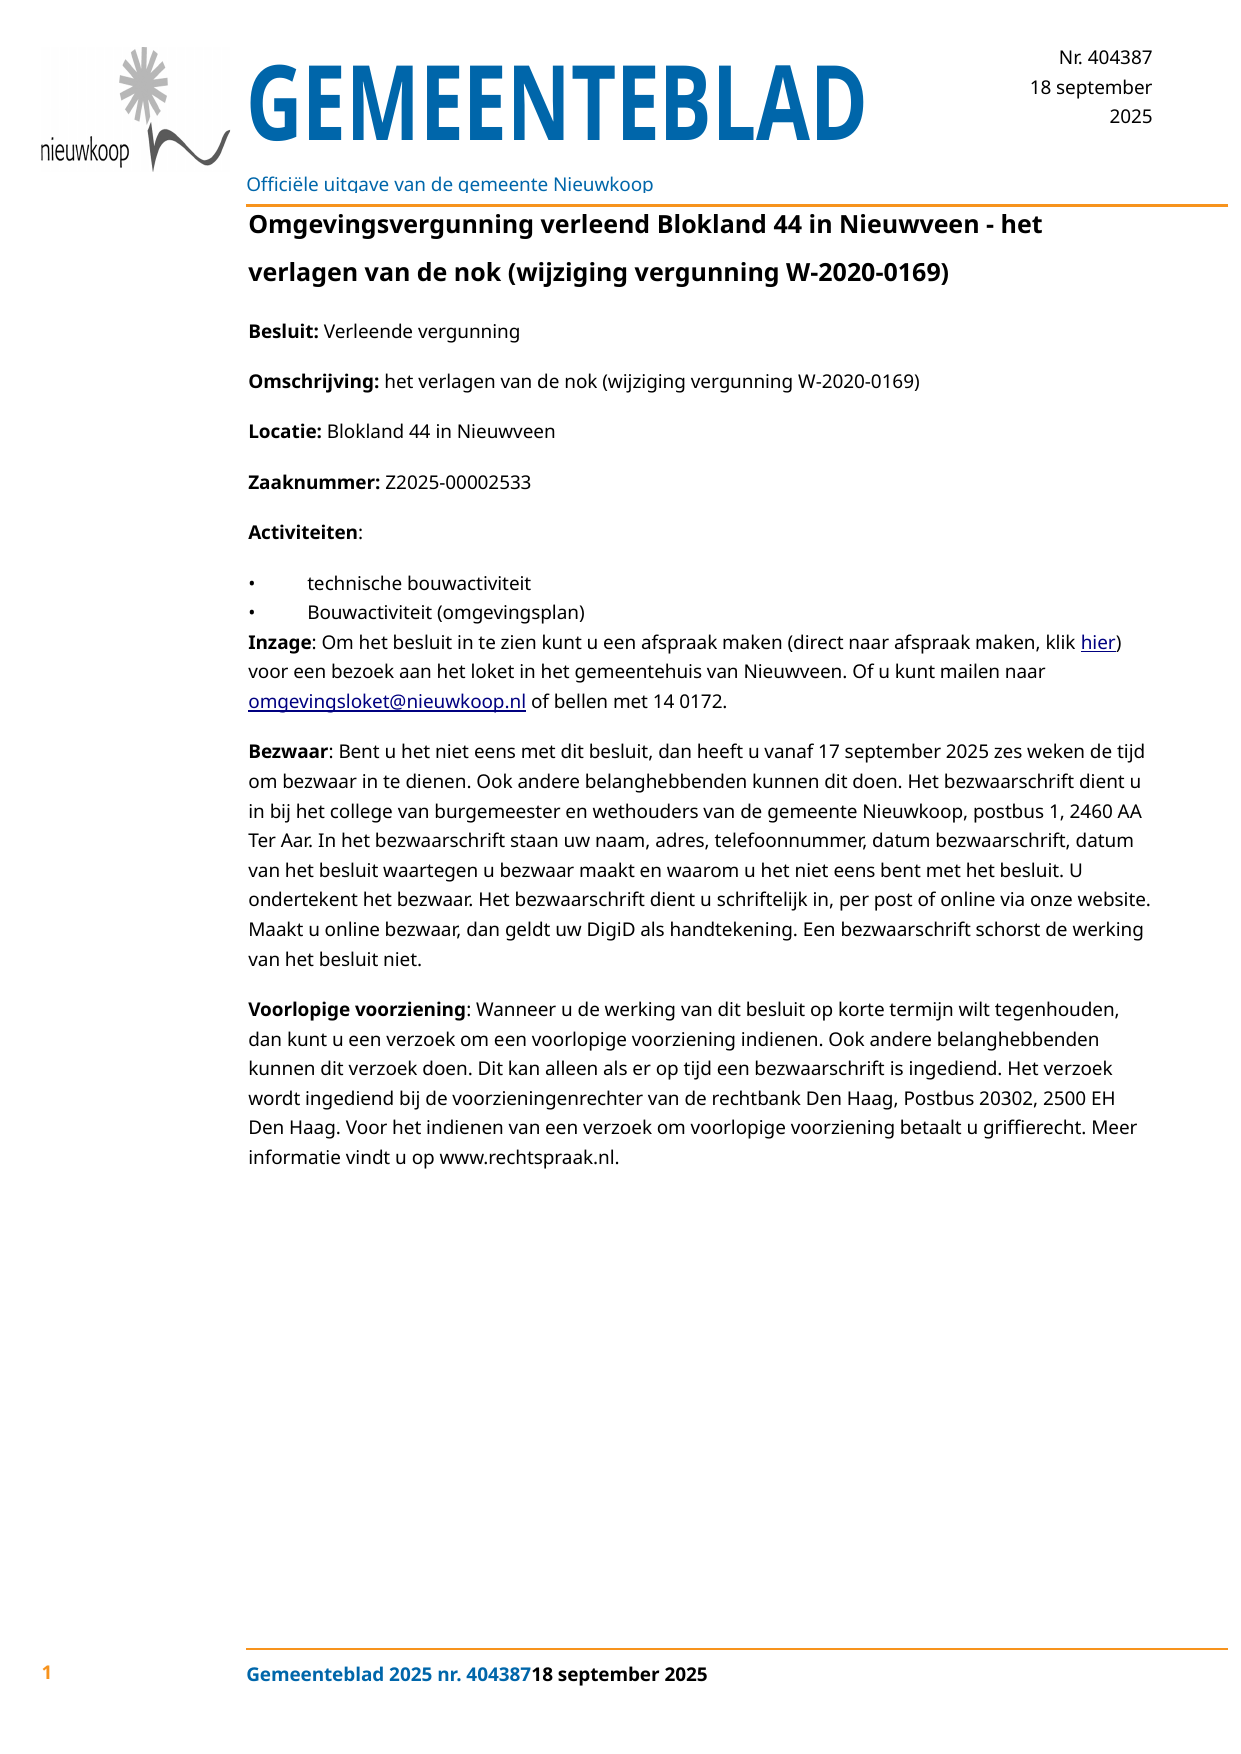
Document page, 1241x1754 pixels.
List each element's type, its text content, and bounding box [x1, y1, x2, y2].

text Omgevingsvergunning verleend Blokland 44 in Nieuwveen - het verlagen van de nok (wijziging vergunning W-2020-0169) [248, 207, 1152, 288]
text Bezwaar: Bent u het niet eens met dit besluit, dan heeft u vanaf 17 september 2025 zes weken de tijd om bezwaar in te dienen. Ook andere belanghebbenden kunnen dit doen. Het bezwaarschrift dient u in bij het college van burgemeester en wethouders van de gemeente Nieuwkoop, postbus 1, 2460 AA Ter Aar. In het bezwaarschrift staan uw naam, adres, telefoonnummer, datum bezwaarschrift, datum van het besluit waartegen u bezwaar maakt en waarom u het niet eens bent met het besluit. U ondertekent het bezwaar. Het bezwaarschrift dient u schriftelijk in, per post of online via onze website. Maakt u online bezwaar, dan geldt uw DigiD als handtekening. Een bezwaarschrift schorst de werking van het besluit niet. [248, 739, 1152, 972]
text Omschrijving: het verlagen van de nok (wijziging vergunning W-2020-0169) [248, 368, 1152, 394]
text Inzage: Om het besluit in te zien kunt u een afspraak maken (direct naar afspraak maken, klik hier) voor een bezoek aan het loket in het gemeentehuis van Nieuwveen. Of u kunt mailen naar omgevingsloket@nieuwkoop.nl of bellen met 14 0172. [248, 629, 1152, 714]
text Voorlopige voorziening: Wanneer u de werking van dit besluit op korte termijn wilt tegenhouden, dan kunt u een verzoek om een voorlopige voorziening indienen. Ook andere belanghebbenden kunnen dit verzoek doen. Dit kan alleen als er op tijd een bezwaarschrift is ingediend. Het verzoek wordt ingediend bij de voorzieningenrechter van de rechtbank Den Haag, Postbus 20302, 2500 EH Den Haag. Voor het indienen van een verzoek om voorlopige voorziening betaalt u griffierecht. Meer informatie vindt u op www.rechtspraak.nl. [248, 996, 1152, 1170]
text Besluit: Verleende vergunning [248, 318, 1152, 344]
text Activiteiten: [248, 519, 1152, 545]
text Locatie: Blokland 44 in Nieuwveen [248, 419, 1152, 444]
list technische bouwactiviteit [248, 570, 1152, 596]
list Bouwactiviteit (omgevingsplan) [248, 599, 1152, 625]
picture [41, 47, 231, 172]
text Zaaknummer: Z2025-00002533 [248, 469, 1152, 495]
